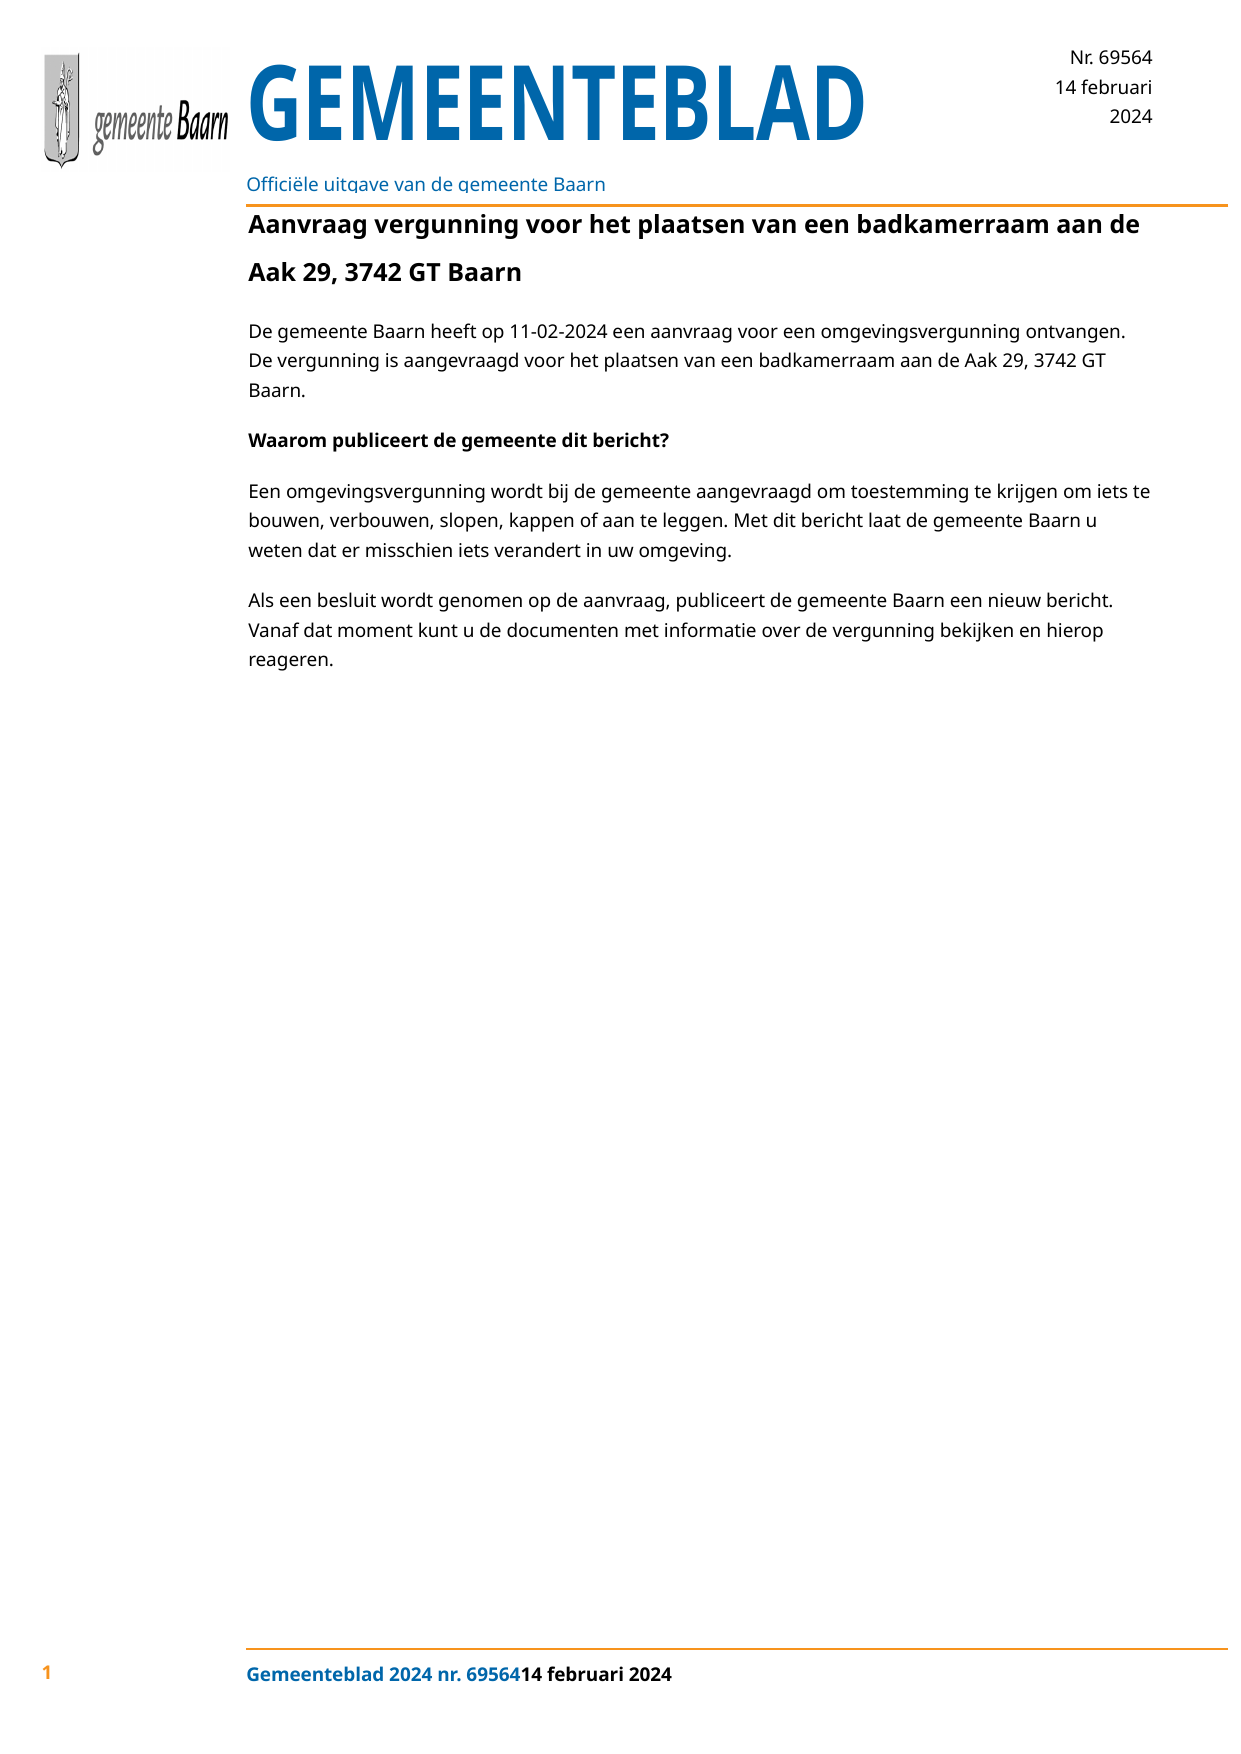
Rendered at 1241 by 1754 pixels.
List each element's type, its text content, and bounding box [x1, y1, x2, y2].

text Waarom publiceert de gemeente dit bericht? [248, 427, 1152, 453]
text Als een besluit wordt genomen op de aanvraag, publiceert de gemeente Baarn een nieuw bericht. Vanaf dat moment kunt u de documenten met informatie over de vergunning bekijken en hierop reageren. [248, 587, 1152, 672]
text Aanvraag vergunning voor het plaatsen van een badkamerraam aan de Aak 29, 3742 GT Baarn [248, 207, 1152, 288]
text Een omgevingsvergunning wordt bij de gemeente aangevraagd om toestemming te krijgen om iets te bouwen, verbouwen, slopen, kappen of aan te leggen. Met dit bericht laat de gemeente Baarn u weten dat er misschien iets verandert in uw omgeving. [248, 478, 1152, 563]
picture [41, 47, 231, 172]
text De gemeente Baarn heeft op 11-02-2024 een aanvraag voor een omgevingsvergunning ontvangen. De vergunning is aangevraagd voor het plaatsen van een badkamerraam aan de Aak 29, 3742 GT Baarn. [248, 318, 1152, 403]
